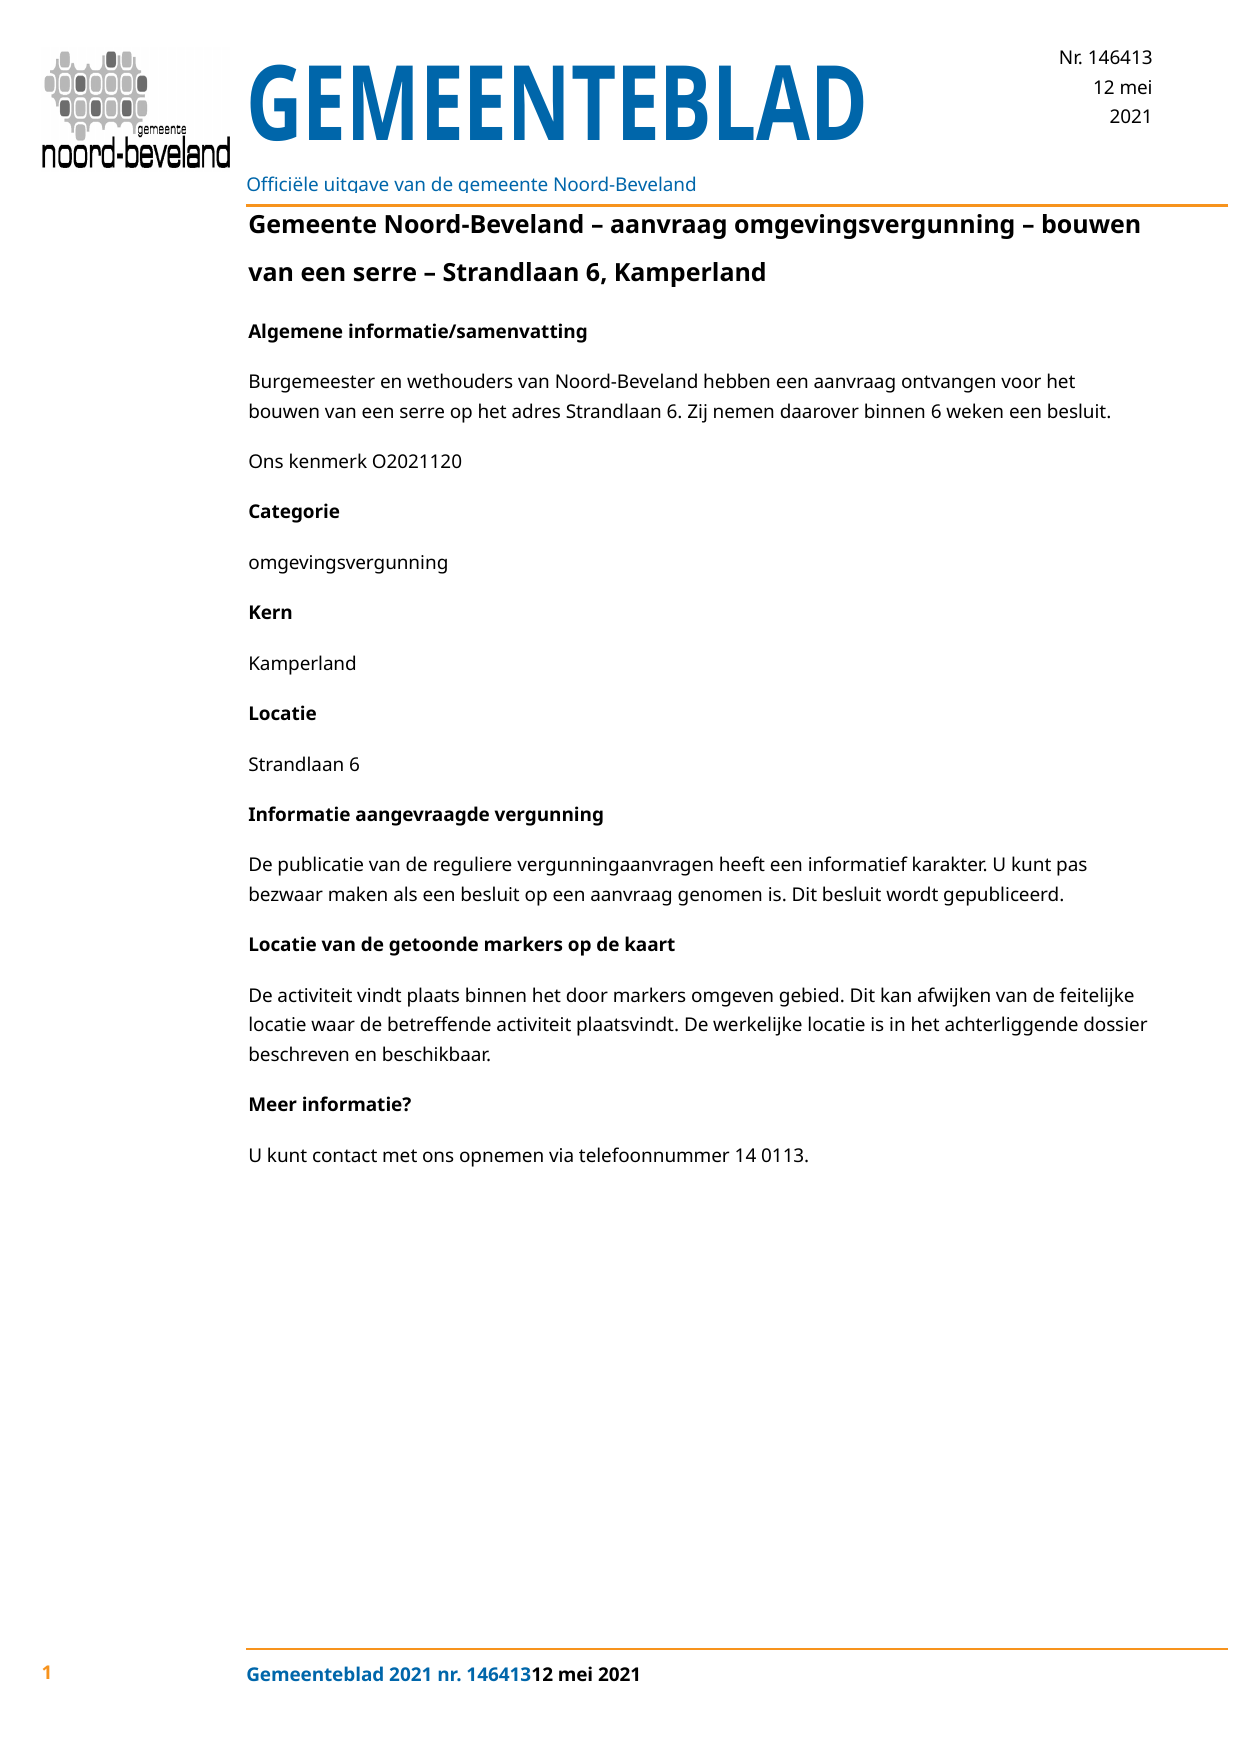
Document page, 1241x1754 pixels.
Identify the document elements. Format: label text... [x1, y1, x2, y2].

text De publicatie van de reguliere vergunningaanvragen heeft een informatief karakter. U kunt pas bezwaar maken als een besluit op een aanvraag genomen is. Dit besluit wordt gepubliceerd. [248, 852, 1152, 907]
text Locatie van de getoonde markers op de kaart [248, 932, 1152, 957]
picture [41, 47, 231, 172]
text Strandlaan 6 [248, 751, 1152, 777]
text Ons kenmerk O2021120 [248, 448, 1152, 474]
text omgevingsvergunning [248, 549, 1152, 575]
text Locatie [248, 700, 1152, 726]
text Algemene informatie/samenvatting [248, 318, 1152, 344]
text Gemeente Noord-Beveland – aanvraag omgevingsvergunning – bouwen van een serre – Strandlaan 6, Kamperland [248, 207, 1152, 288]
text De activiteit vindt plaats binnen het door markers omgeven gebied. Dit kan afwijken van de feitelijke locatie waar de betreffende activiteit plaatsvindt. De werkelijke locatie is in het achterliggende dossier beschreven en beschikbaar. [248, 982, 1152, 1067]
text Kamperland [248, 650, 1152, 676]
text Meer informatie? [248, 1092, 1152, 1117]
text Burgemeester en wethouders van Noord-Beveland hebben een aanvraag ontvangen voor het bouwen van een serre op het adres Strandlaan 6. Zij nemen daarover binnen 6 weken een besluit. [248, 368, 1152, 424]
text Categorie [248, 499, 1152, 524]
text Kern [248, 599, 1152, 625]
text Informatie aangevraagde vergunning [248, 801, 1152, 827]
text U kunt contact met ons opnemen via telefoonnummer 14 0113. [248, 1142, 1152, 1168]
